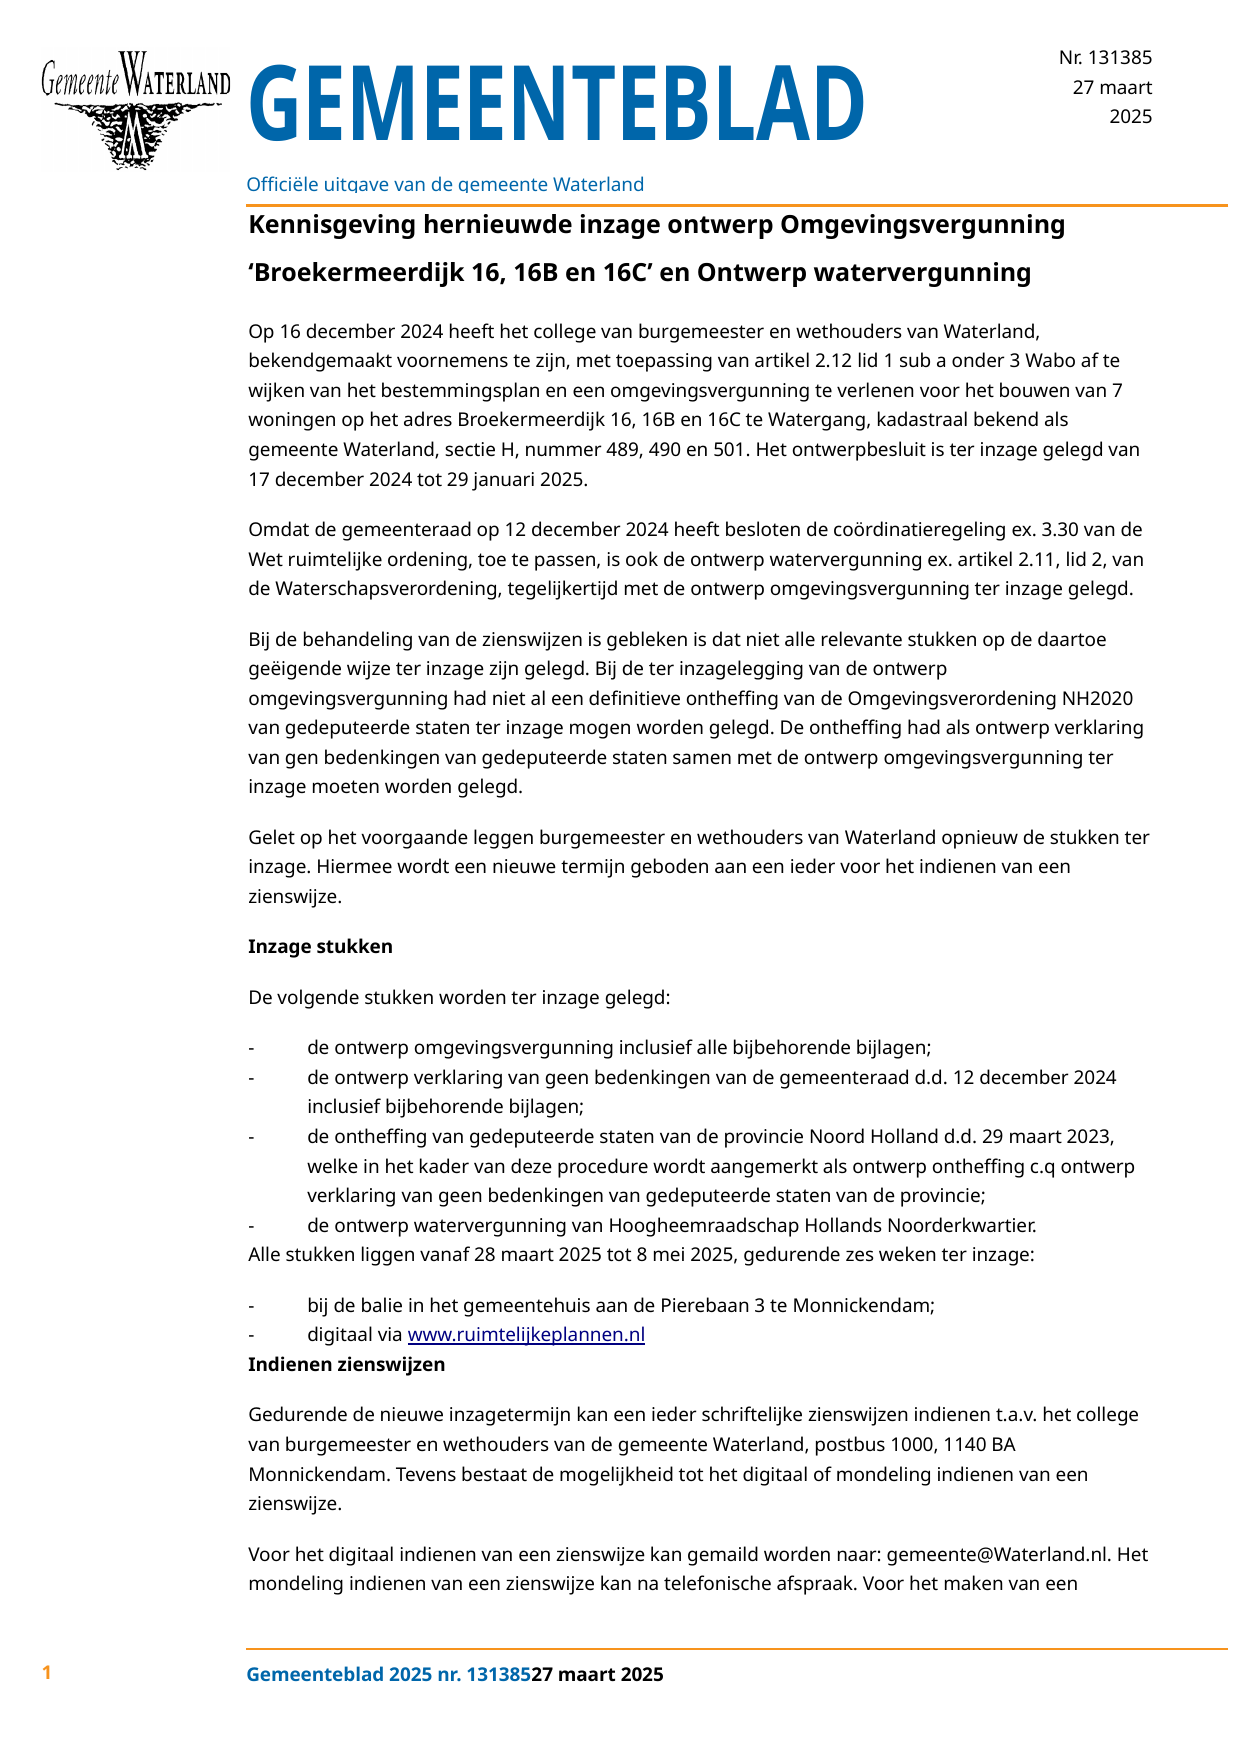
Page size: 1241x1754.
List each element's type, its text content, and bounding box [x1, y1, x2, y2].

text Indienen zienswijzen [248, 1351, 1152, 1377]
list digitaal via www.ruimtelijkeplannen.nl [248, 1322, 1152, 1347]
text Inzage stukken [248, 934, 1152, 959]
list bij de balie in het gemeentehuis aan de Pierebaan 3 te Monnickendam; [248, 1292, 1152, 1318]
list de ontwerp omgevingsvergunning inclusief alle bijbehorende bijlagen; [248, 1034, 1152, 1060]
list de ontwerp verklaring van geen bedenkingen van de gemeenteraad d.d. 12 december 2024 inclusief bijbehorende bijlagen; [248, 1064, 1152, 1119]
picture [41, 47, 231, 172]
text De volgende stukken worden ter inzage gelegd: [248, 984, 1152, 1010]
text Op 16 december 2024 heeft het college van burgemeester en wethouders van Waterland, bekendgemaakt voornemens te zijn, met toepassing van artikel 2.12 lid 1 sub a onder 3 Wabo af te wijken van het bestemmingsplan en een omgevingsvergunning te verlenen voor het bouwen van 7 woningen op het adres Broekermeerdijk 16, 16B en 16C te Watergang, kadastraal bekend als gemeente Waterland, sectie H, nummer 489, 490 en 501. Het ontwerpbesluit is ter inzage gelegd van 17 december 2024 tot 29 januari 2025. [248, 318, 1152, 492]
text Voor het digitaal indienen van een zienswijze kan gemaild worden naar: gemeente@Waterland.nl. Het mondeling indienen van een zienswijze kan na telefonische afspraak. Voor het maken van een [248, 1541, 1152, 1596]
text Bij de behandeling van de zienswijzen is gebleken is dat niet alle relevante stukken op de daartoe geëigende wijze ter inzage zijn gelegd. Bij de ter inzagelegging van de ontwerp omgevingsvergunning had niet al een definitieve ontheffing van de Omgevingsverordening NH2020 van gedeputeerde staten ter inzage mogen worden gelegd. De ontheffing had als ontwerp verklaring van gen bedenkingen van gedeputeerde staten samen met de ontwerp omgevingsvergunning ter inzage moeten worden gelegd. [248, 626, 1152, 799]
text Gelet op het voorgaande leggen burgemeester en wethouders van Waterland opnieuw de stukken ter inzage. Hiermee wordt een nieuwe termijn geboden aan een ieder voor het indienen van een zienswijze. [248, 824, 1152, 909]
text Alle stukken liggen vanaf 28 maart 2025 tot 8 mei 2025, gedurende zes weken ter inzage: [248, 1242, 1152, 1267]
text Gedurende de nieuwe inzagetermijn kan een ieder schriftelijke zienswijzen indienen t.a.v. het college van burgemeester en wethouders van de gemeente Waterland, postbus 1000, 1140 BA Monnickendam. Tevens bestaat de mogelijkheid tot het digitaal of mondeling indienen van een zienswijze. [248, 1402, 1152, 1516]
list de ontheffing van gedeputeerde staten van de provincie Noord Holland d.d. 29 maart 2023, welke in het kader van deze procedure wordt aangemerkt als ontwerp ontheffing c.q ontwerp verklaring van geen bedenkingen van gedeputeerde staten van de provincie; [248, 1123, 1152, 1208]
text Omdat de gemeenteraad op 12 december 2024 heeft besloten de coördinatieregeling ex. 3.30 van de Wet ruimtelijke ordening, toe te passen, is ook de ontwerp watervergunning ex. artikel 2.11, lid 2, van de Waterschapsverordening, tegelijkertijd met de ontwerp omgevingsvergunning ter inzage gelegd. [248, 516, 1152, 601]
text Kennisgeving hernieuwde inzage ontwerp Omgevingsvergunning ‘Broekermeerdijk 16, 16B en 16C’ en Ontwerp watervergunning [248, 207, 1152, 288]
list de ontwerp watervergunning van Hoogheemraadschap Hollands Noorderkwartier. [248, 1212, 1152, 1238]
